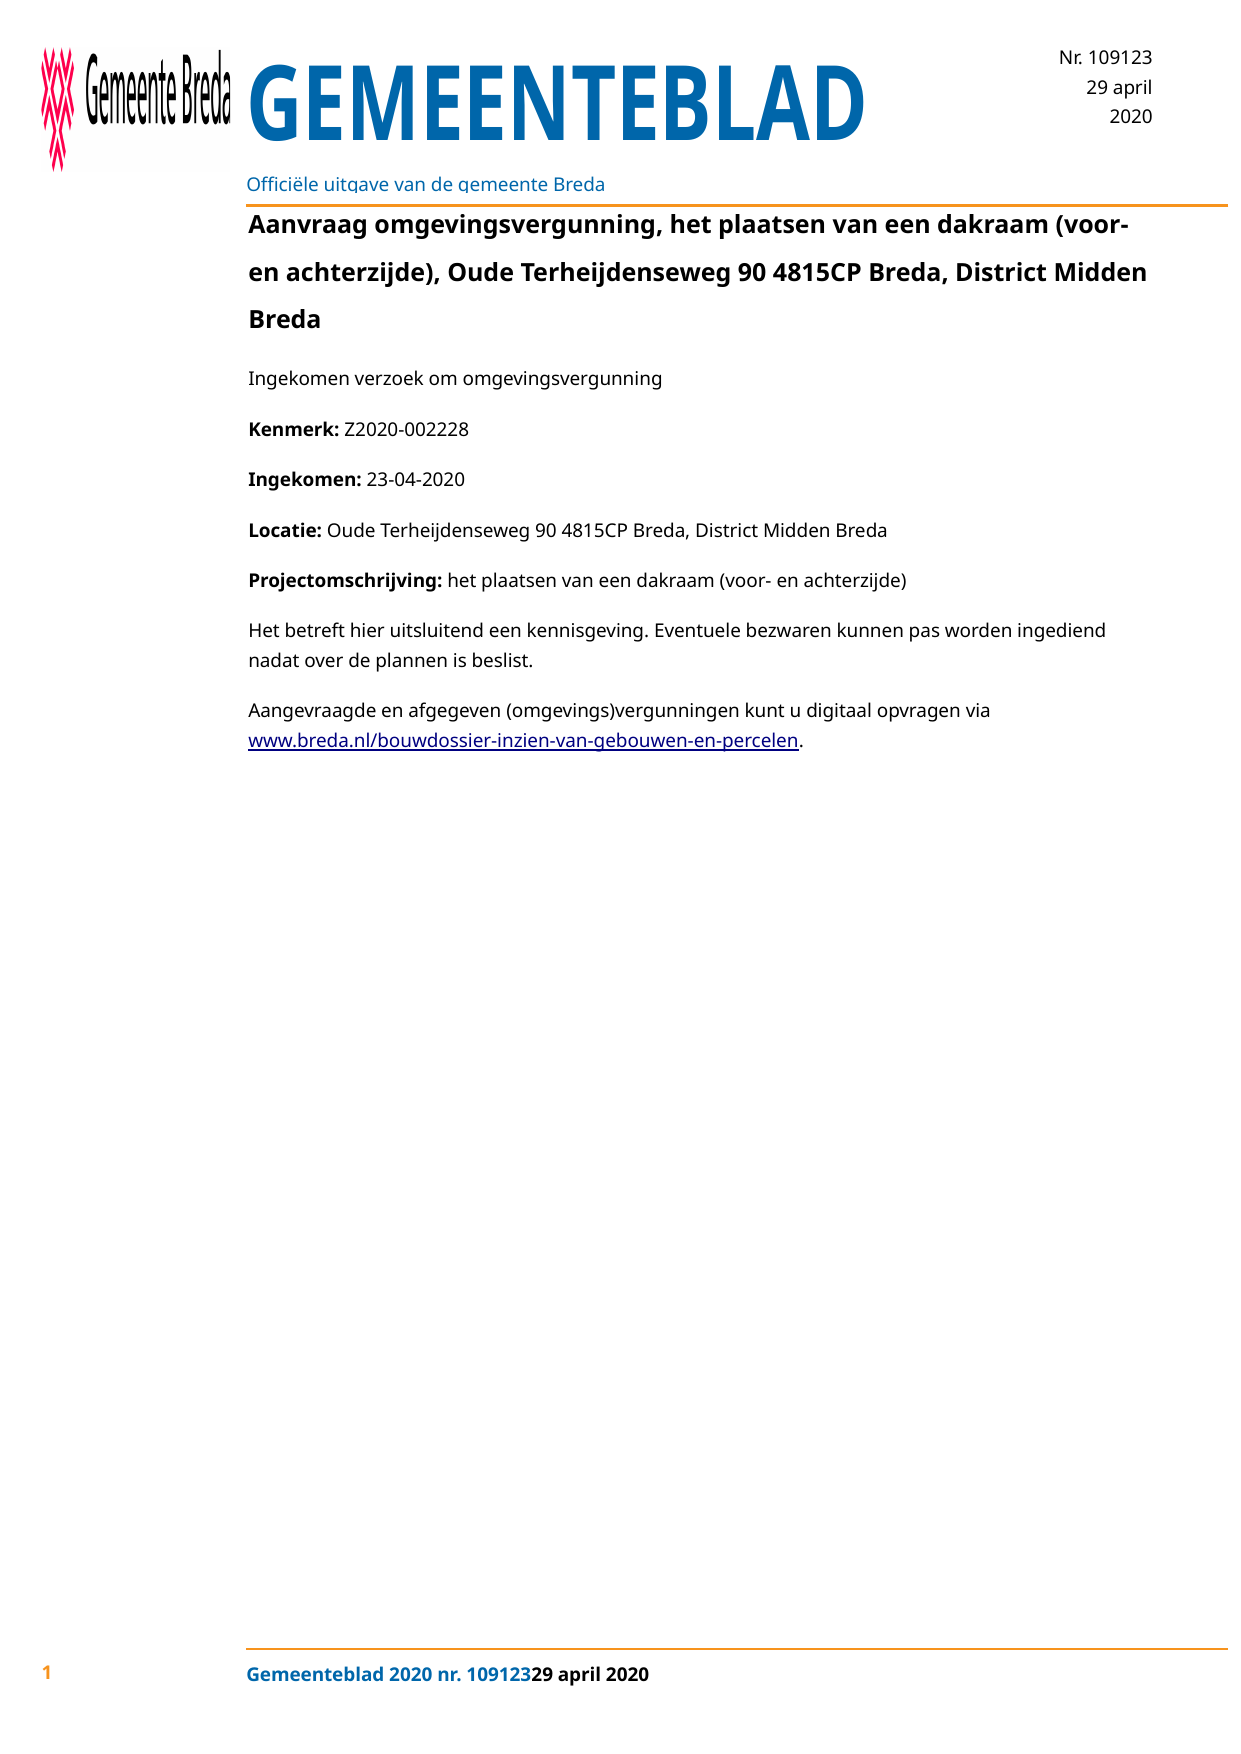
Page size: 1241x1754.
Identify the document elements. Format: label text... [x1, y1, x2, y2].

text Het betreft hier uitsluitend een kennisgeving. Eventuele bezwaren kunnen pas worden ingediend nadat over de plannen is beslist. [248, 618, 1152, 673]
text Ingekomen: 23-04-2020 [248, 466, 1152, 492]
text Projectomschrijving: het plaatsen van een dakraam (voor- en achterzijde) [248, 567, 1152, 593]
text Aangevraagde en afgegeven (omgevings)vergunningen kunt u digitaal opvragen via www.breda.nl/bouwdossier-inzien-van-gebouwen-en-percelen. [248, 698, 1152, 753]
text Ingekomen verzoek om omgevingsvergunning [248, 366, 1152, 391]
text Locatie: Oude Terheijdenseweg 90 4815CP Breda, District Midden Breda [248, 517, 1152, 542]
text Kenmerk: Z2020-002228 [248, 416, 1152, 442]
picture [41, 47, 231, 172]
text Aanvraag omgevingsvergunning, het plaatsen van een dakraam (voor- en achterzijde), Oude Terheijdenseweg 90 4815CP Breda, District Midden Breda [248, 207, 1152, 336]
